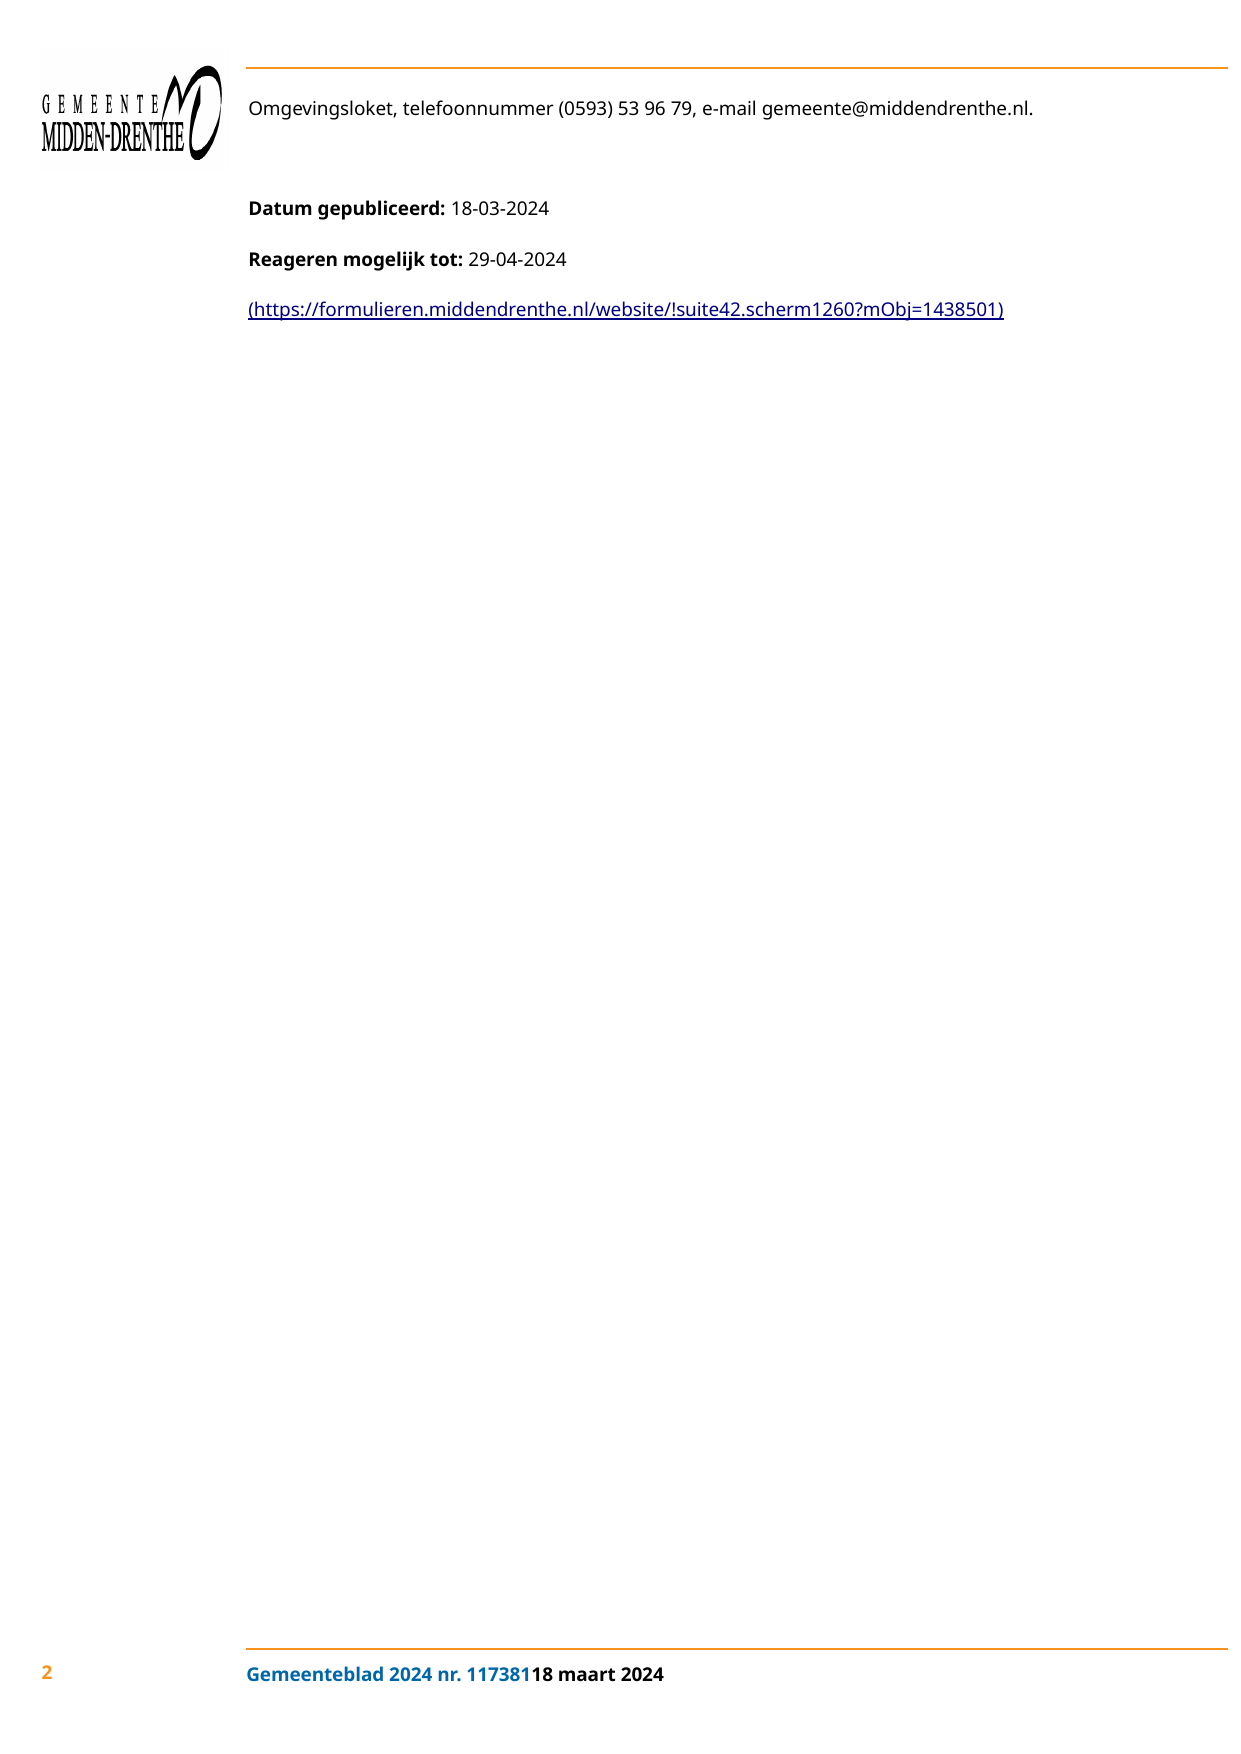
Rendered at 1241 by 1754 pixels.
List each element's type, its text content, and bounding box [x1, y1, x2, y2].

text (https://formulieren.middendrenthe.nl/website/!suite42.scherm1260?mObj=1438501) [248, 296, 1152, 322]
text Reageren mogelijk tot: 29-04-2024 [248, 246, 1152, 272]
picture [41, 47, 231, 172]
text Omgevingsloket, telefoonnummer (0593) 53 96 79, e-mail gemeente@middendrenthe.nl. [248, 95, 1152, 121]
text Datum gepubliceerd: 18-03-2024 [248, 196, 1152, 221]
